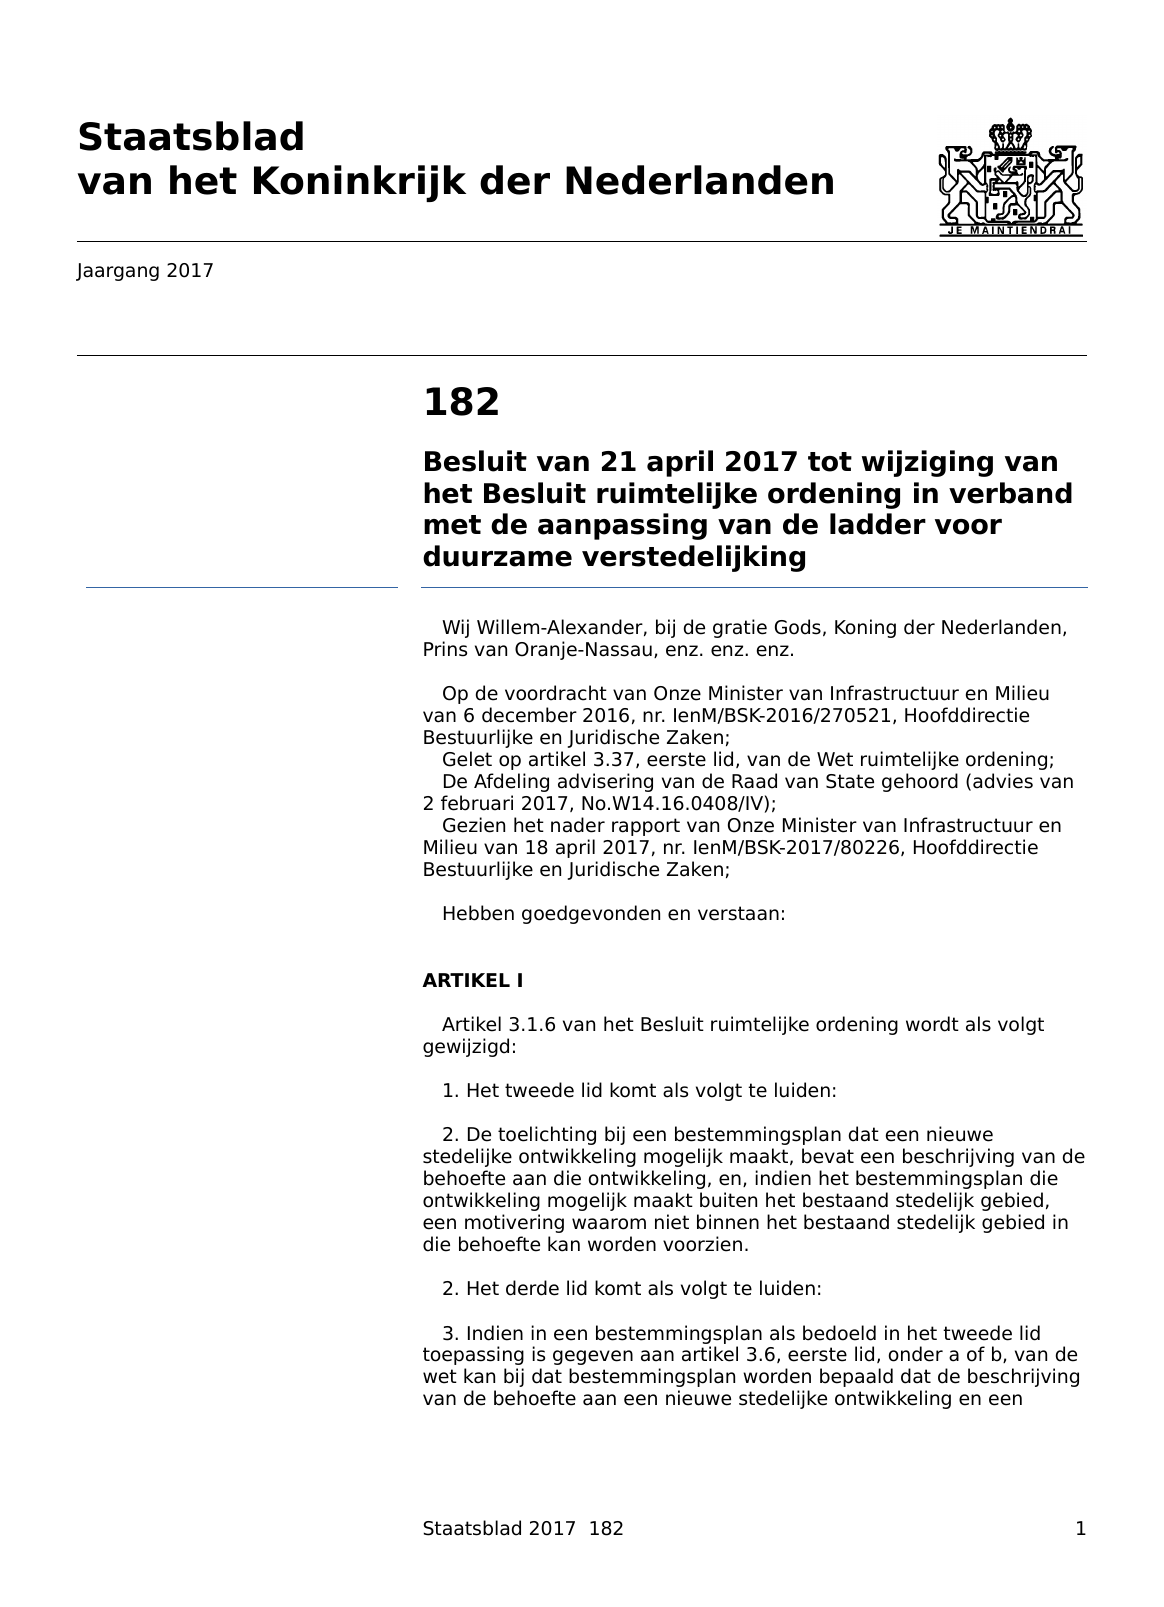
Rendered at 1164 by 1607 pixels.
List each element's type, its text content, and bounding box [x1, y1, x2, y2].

table_cell Jaargang 2017 [77, 242, 1087, 355]
text Hebben goedgevonden en verstaan: [422, 903, 1087, 925]
text 2. Het derde lid komt als volgt te luiden: [422, 1278, 1087, 1300]
text 2. De toelichting bij een bestemmingsplan dat een nieuwe stedelijke ontwikkeling mogelijk maakt, bevat een beschrijving van de behoefte aan die ontwikkeling, en, indien het bestemmingsplan die ontwikkeling mogelijk maakt buiten het bestaand stedelijk gebied, een motivering waarom niet binnen het bestaand stedelijk gebied in die behoefte kan worden voorzien. [422, 1124, 1087, 1256]
text 1. Het tweede lid komt als volgt te luiden: [422, 1080, 1087, 1102]
text Besluit van 21 april 2017 tot wijziging van het Besluit ruimtelijke ordening in verband met de aanpassing van de ladder voor duurzame verstedelijking [422, 447, 1087, 573]
text Op de voordracht van Onze Minister van Infrastructuur en Milieu van 6 december 2016, nr. IenM/BSK-2016/270521, Hoofddirectie Bestuurlijke en Juridische Zaken; [422, 683, 1087, 749]
text Gezien het nader rapport van Onze Minister van Infrastructuur en Milieu van 18 april 2017, nr. IenM/BSK-2017/80226, Hoofddirectie Bestuurlijke en Juridische Zaken; [422, 815, 1087, 881]
text Gelet op artikel 3.37, eerste lid, van de Wet ruimtelijke ordening; [422, 749, 1087, 771]
table_header [886, 100, 1087, 241]
table_header Staatsblad van het Koninkrijk der Nederlanden [77, 100, 886, 241]
text 3. Indien in een bestemmingsplan als bedoeld in het tweede lid toepassing is gegeven aan artikel 3.6, eerste lid, onder a of b, van de wet kan bij dat bestemmingsplan worden bepaald dat de beschrijving van de behoefte aan een nieuwe stedelijke ontwikkeling en een [422, 1322, 1087, 1410]
text De Afdeling advisering van de Raad van State gehoord (advies van 2 februari 2017, No.W14.16.0408/IV); [422, 771, 1087, 815]
picture [936, 115, 1087, 240]
subtitle 182 [422, 381, 1087, 424]
text Wij Willem-Alexander, bij de gratie Gods, Koning der Nederlanden, Prins van Oranje-Nassau, enz. enz. enz. [422, 617, 1087, 661]
text Artikel 3.1.6 van het Besluit ruimtelijke ordening wordt als volgt gewijzigd: [422, 1014, 1087, 1058]
subtitle ARTIKEL I [422, 970, 1087, 992]
